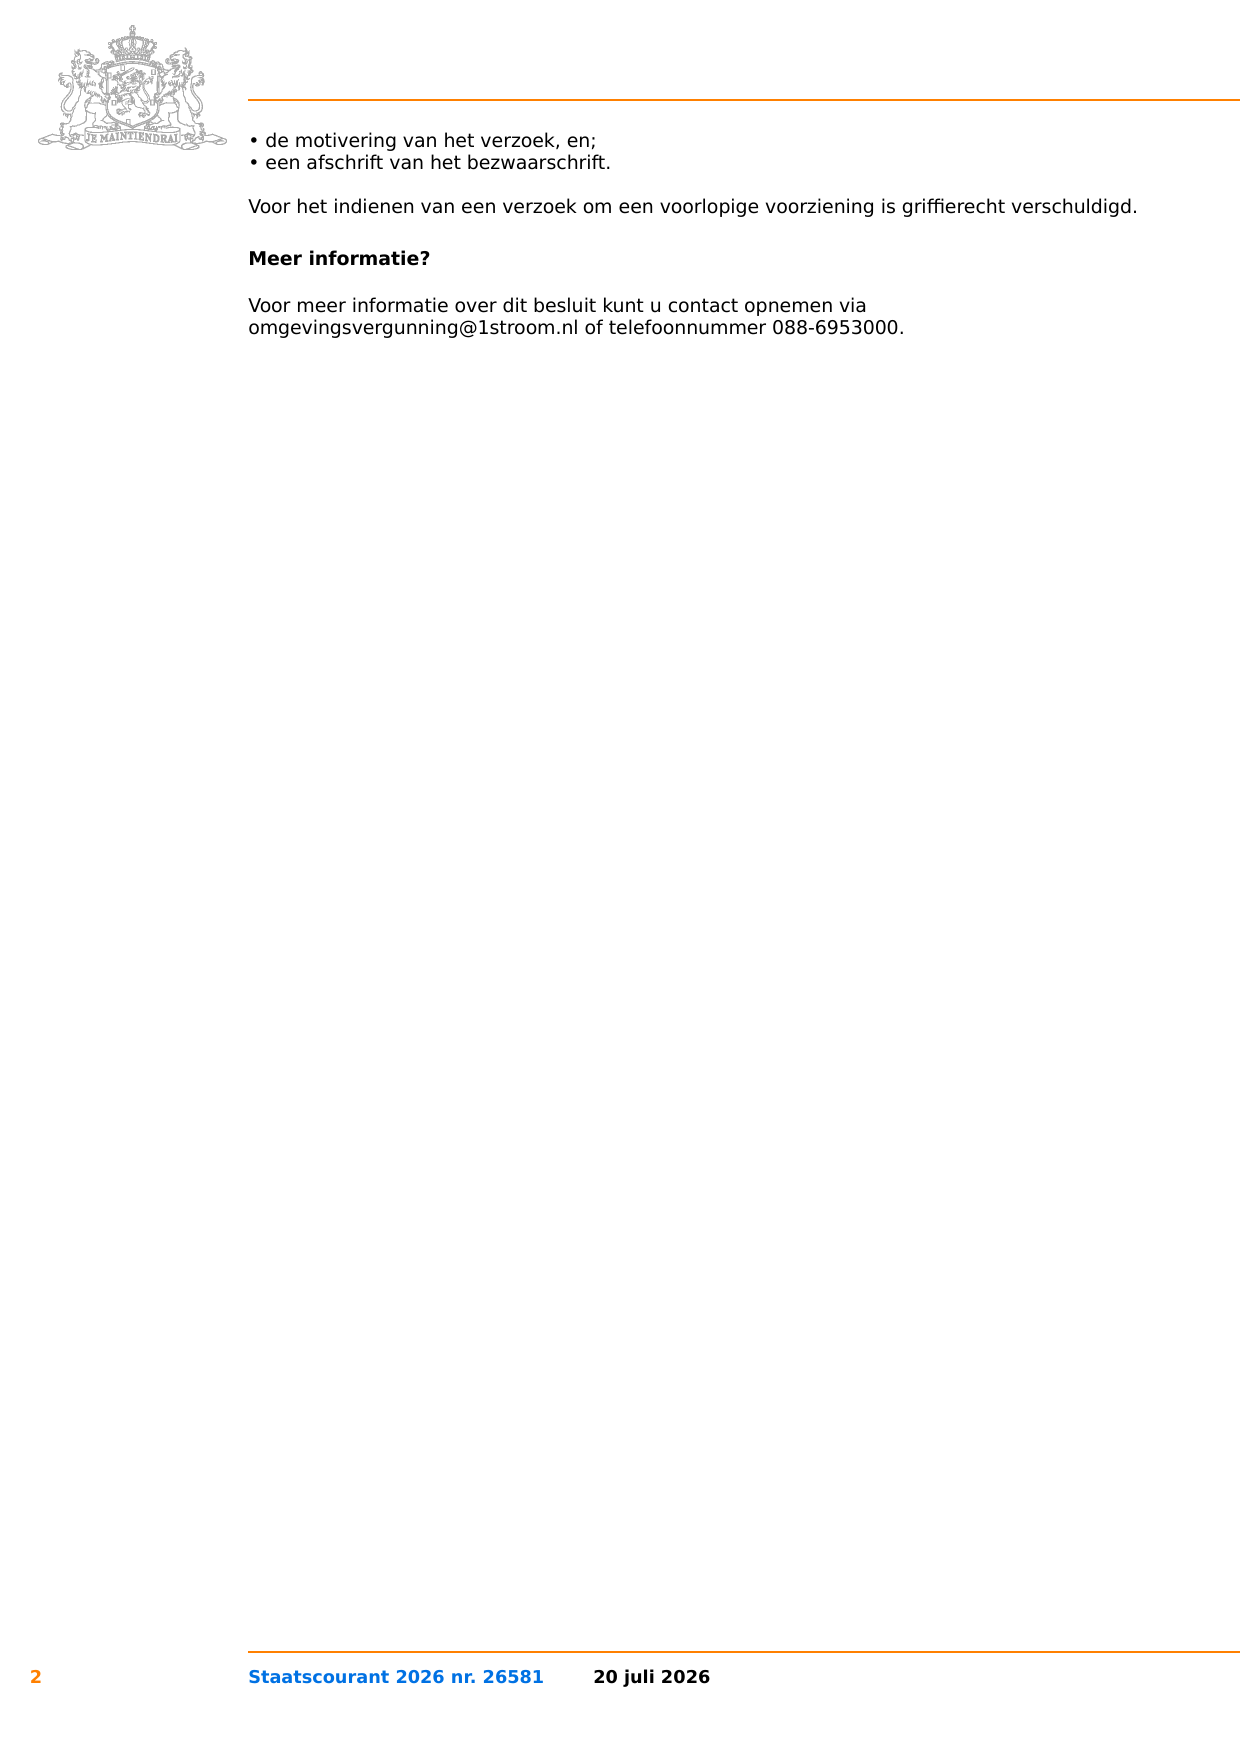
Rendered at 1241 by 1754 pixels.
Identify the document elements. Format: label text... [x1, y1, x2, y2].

text Voor het indienen van een verzoek om een voorlopige voorziening is griffierecht verschuldigd. [248, 196, 1163, 218]
subtitle Meer informatie? [248, 248, 1163, 270]
picture [38, 25, 227, 150]
text • een afschrift van het bezwaarschrift. [248, 152, 1163, 174]
text • de motivering van het verzoek, en; [248, 130, 1163, 152]
text Voor meer informatie over dit besluit kunt u contact opnemen via omgevingsvergunning@1stroom.nl of telefoonnummer 088-6953000. [248, 295, 1163, 339]
